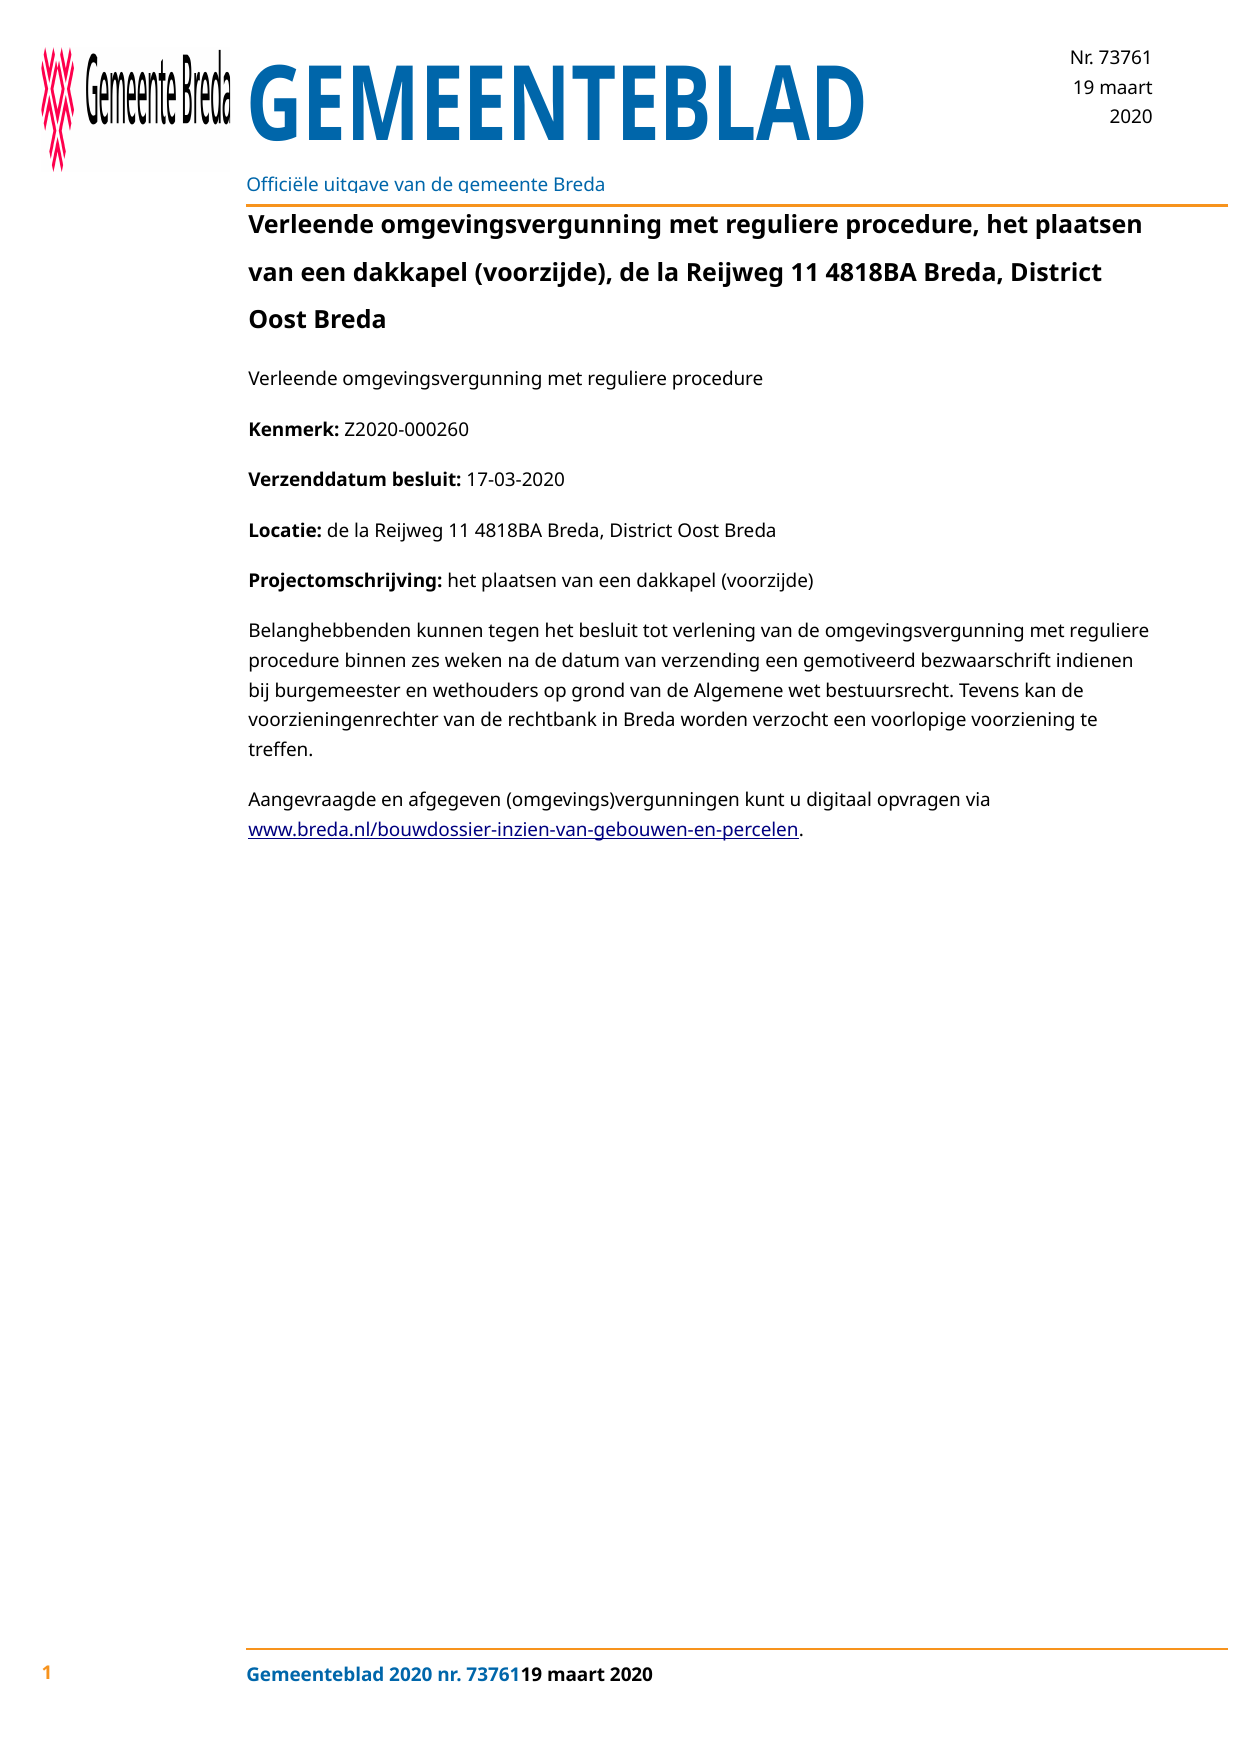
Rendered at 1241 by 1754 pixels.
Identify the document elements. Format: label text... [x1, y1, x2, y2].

text Belanghebbenden kunnen tegen het besluit tot verlening van de omgevingsvergunning met reguliere procedure binnen zes weken na de datum van verzending een gemotiveerd bezwaarschrift indienen bij burgemeester en wethouders op grond van de Algemene wet bestuursrecht. Tevens kan de voorzieningenrechter van de rechtbank in Breda worden verzocht een voorlopige voorziening te treffen. [248, 618, 1152, 762]
text Verzenddatum besluit: 17-03-2020 [248, 466, 1152, 492]
text Kenmerk: Z2020-000260 [248, 416, 1152, 442]
picture [41, 47, 231, 172]
text Verleende omgevingsvergunning met reguliere procedure, het plaatsen van een dakkapel (voorzijde), de la Reijweg 11 4818BA Breda, District Oost Breda [248, 207, 1152, 336]
text Verleende omgevingsvergunning met reguliere procedure [248, 366, 1152, 391]
text Aangevraagde en afgegeven (omgevings)vergunningen kunt u digitaal opvragen via www.breda.nl/bouwdossier-inzien-van-gebouwen-en-percelen. [248, 786, 1152, 842]
text Locatie: de la Reijweg 11 4818BA Breda, District Oost Breda [248, 517, 1152, 542]
text Projectomschrijving: het plaatsen van een dakkapel (voorzijde) [248, 567, 1152, 593]
